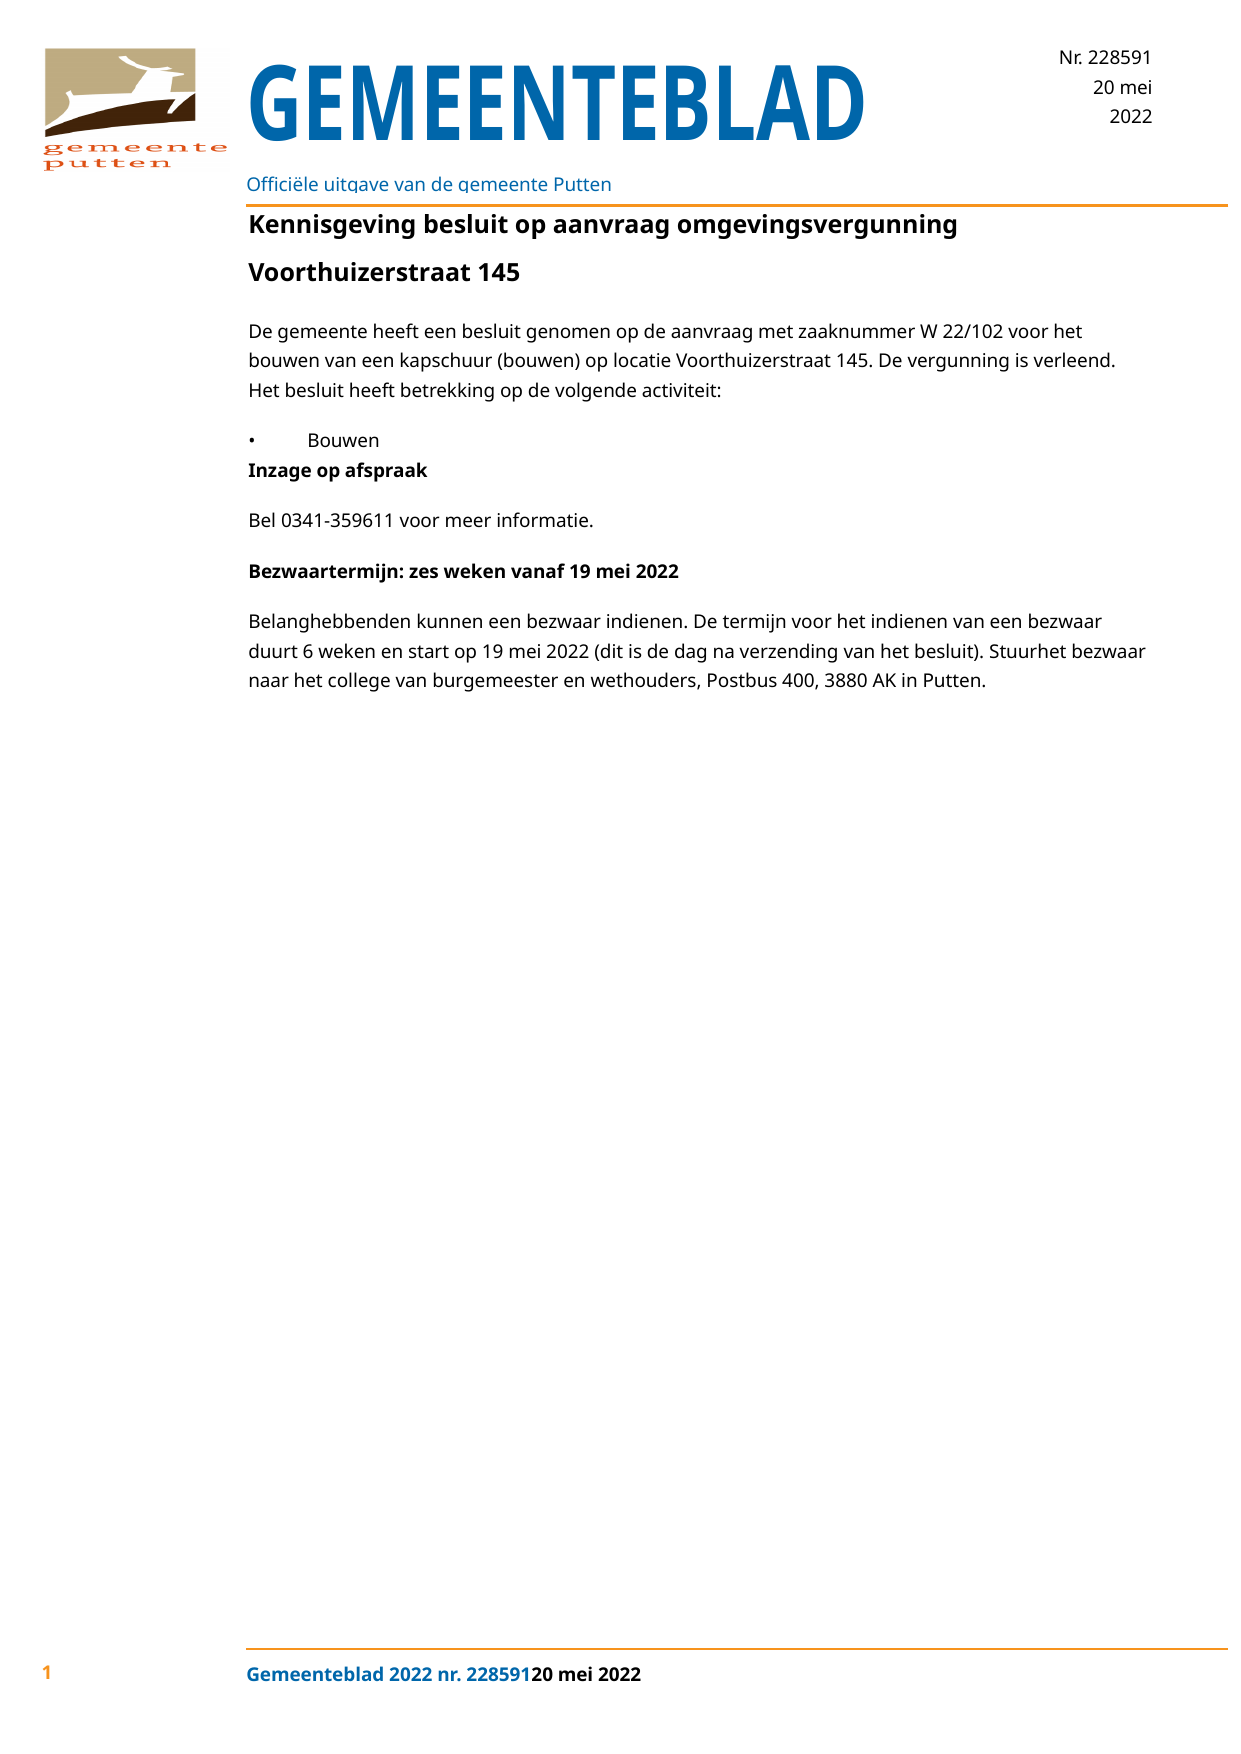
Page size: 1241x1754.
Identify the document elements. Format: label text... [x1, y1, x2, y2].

text Belanghebbenden kunnen een bezwaar indienen. De termijn voor het indienen van een bezwaar duurt 6 weken en start op 19 mei 2022 (dit is de dag na verzending van het besluit). Stuurhet bezwaar naar het college van burgemeester en wethouders, Postbus 400, 3880 AK in Putten. [248, 608, 1152, 693]
text Inzage op afspraak [248, 457, 1152, 483]
text Kennisgeving besluit op aanvraag omgevingsvergunning Voorthuizerstraat 145 [248, 207, 1152, 288]
picture [41, 47, 231, 172]
list Bouwen [248, 427, 1152, 453]
text De gemeente heeft een besluit genomen op de aanvraag met zaaknummer W 22/102 voor het bouwen van een kapschuur (bouwen) op locatie Voorthuizerstraat 145. De vergunning is verleend. Het besluit heeft betrekking op de volgende activiteit: [248, 318, 1152, 403]
text Bezwaartermijn: zes weken vanaf 19 mei 2022 [248, 558, 1152, 584]
text Bel 0341-359611 voor meer informatie. [248, 507, 1152, 533]
